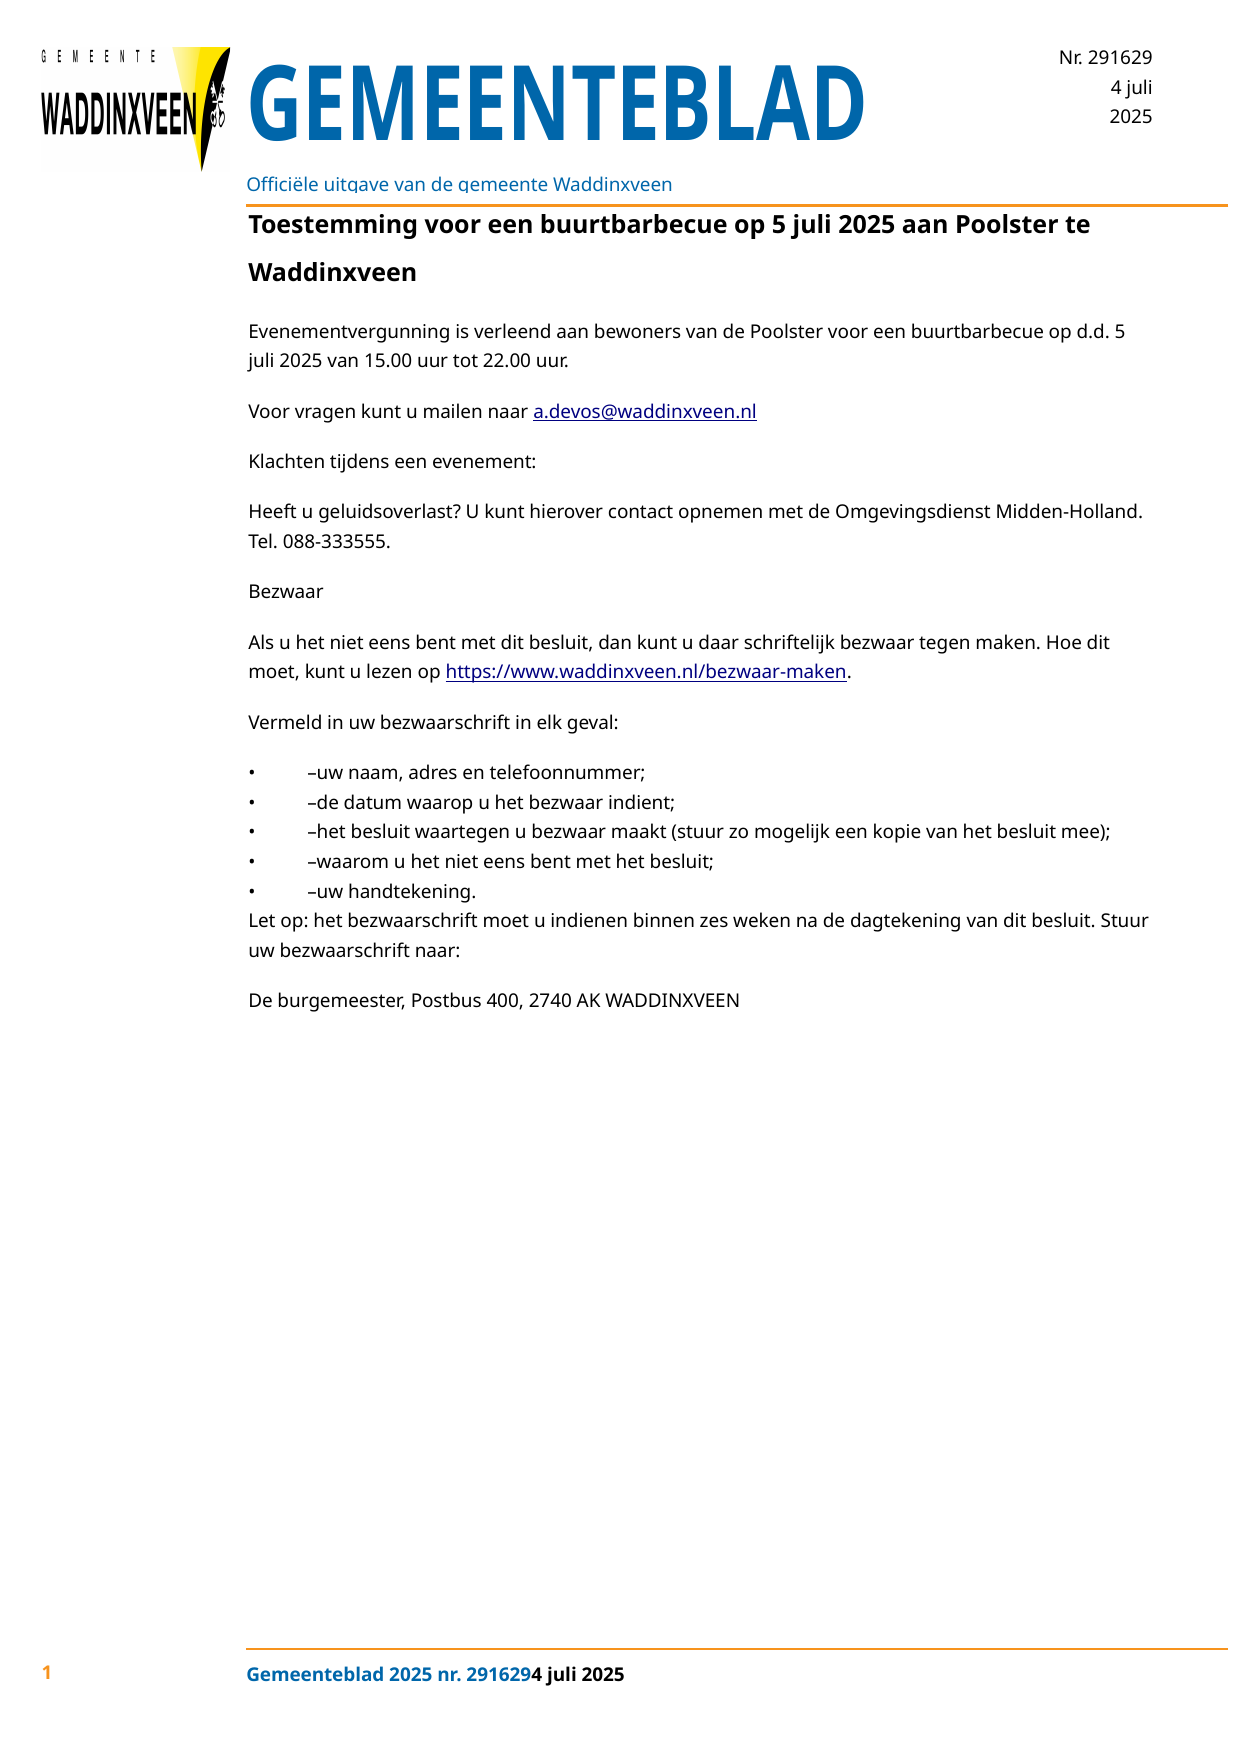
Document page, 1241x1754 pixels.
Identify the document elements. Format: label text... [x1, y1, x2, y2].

list –het besluit waartegen u bezwaar maakt (stuur zo mogelijk een kopie van het besluit mee); [248, 819, 1152, 844]
text Toestemming voor een buurtbarbecue op 5 juli 2025 aan Poolster te Waddinxveen [248, 207, 1152, 288]
text Als u het niet eens bent met dit besluit, dan kunt u daar schriftelijk bezwaar tegen maken. Hoe dit moet, kunt u lezen op https://www.waddinxveen.nl/bezwaar-maken. [248, 629, 1152, 684]
text Voor vragen kunt u mailen naar a.devos@waddinxveen.nl [248, 398, 1152, 424]
text Let op: het bezwaarschrift moet u indienen binnen zes weken na de dagtekening van dit besluit. Stuur uw bezwaarschrift naar: [248, 907, 1152, 963]
text Bezwaar [248, 579, 1152, 604]
text Heeft u geluidsoverlast? U kunt hierover contact opnemen met de Omgevingsdienst Midden-Holland. Tel. 088-333555. [248, 499, 1152, 554]
picture [41, 47, 231, 172]
list –waarom u het niet eens bent met het besluit; [248, 848, 1152, 874]
list –uw handtekening. [248, 878, 1152, 904]
text De burgemeester, Postbus 400, 2740 AK WADDINXVEEN [248, 987, 1152, 1013]
text Vermeld in uw bezwaarschrift in elk geval: [248, 709, 1152, 735]
text Evenementvergunning is verleend aan bewoners van de Poolster voor een buurtbarbecue op d.d. 5 juli 2025 van 15.00 uur tot 22.00 uur. [248, 318, 1152, 373]
list –de datum waarop u het bezwaar indient; [248, 789, 1152, 815]
text Klachten tijdens een evenement: [248, 448, 1152, 474]
list –uw naam, adres en telefoonnummer; [248, 759, 1152, 785]
